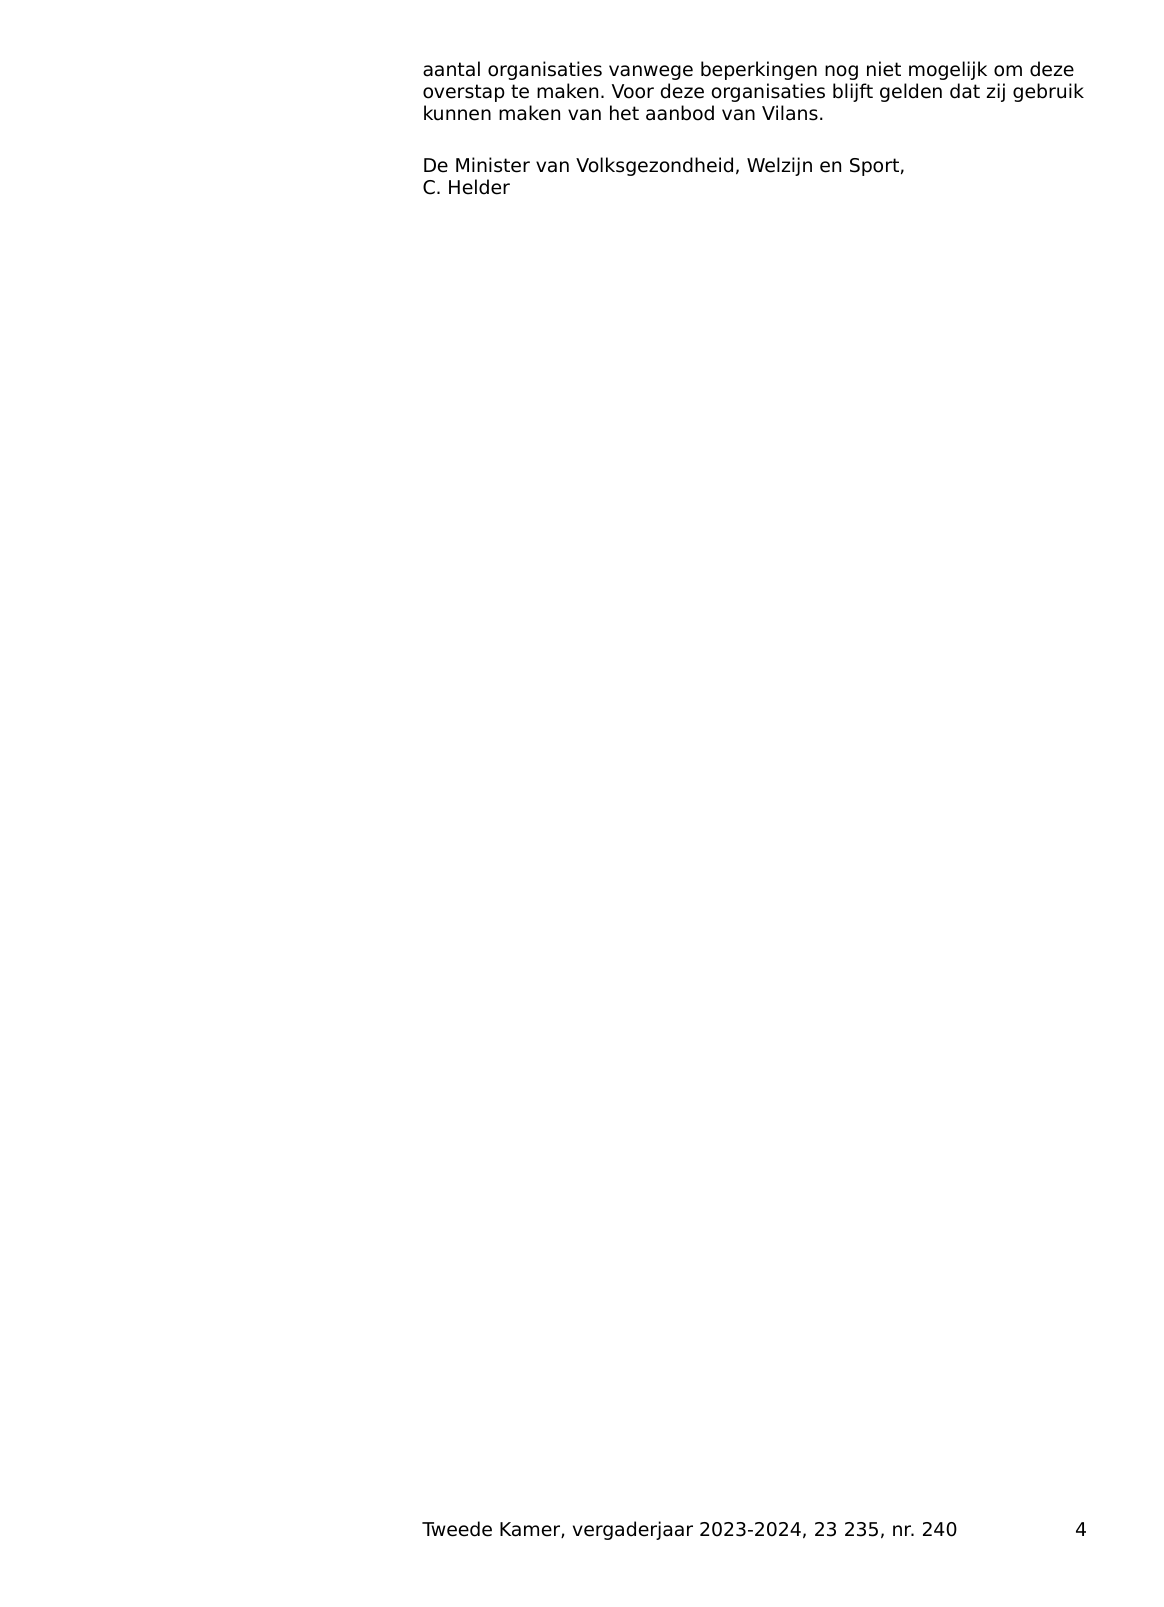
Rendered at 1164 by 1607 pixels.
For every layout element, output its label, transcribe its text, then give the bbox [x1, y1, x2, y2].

text aantal organisaties vanwege beperkingen nog niet mogelijk om deze overstap te maken. Voor deze organisaties blijft gelden dat zij gebruik kunnen maken van het aanbod van Vilans. [422, 59, 1087, 125]
text De Minister van Volksgezondheid, Welzijn en Sport, C. Helder [422, 155, 1087, 199]
